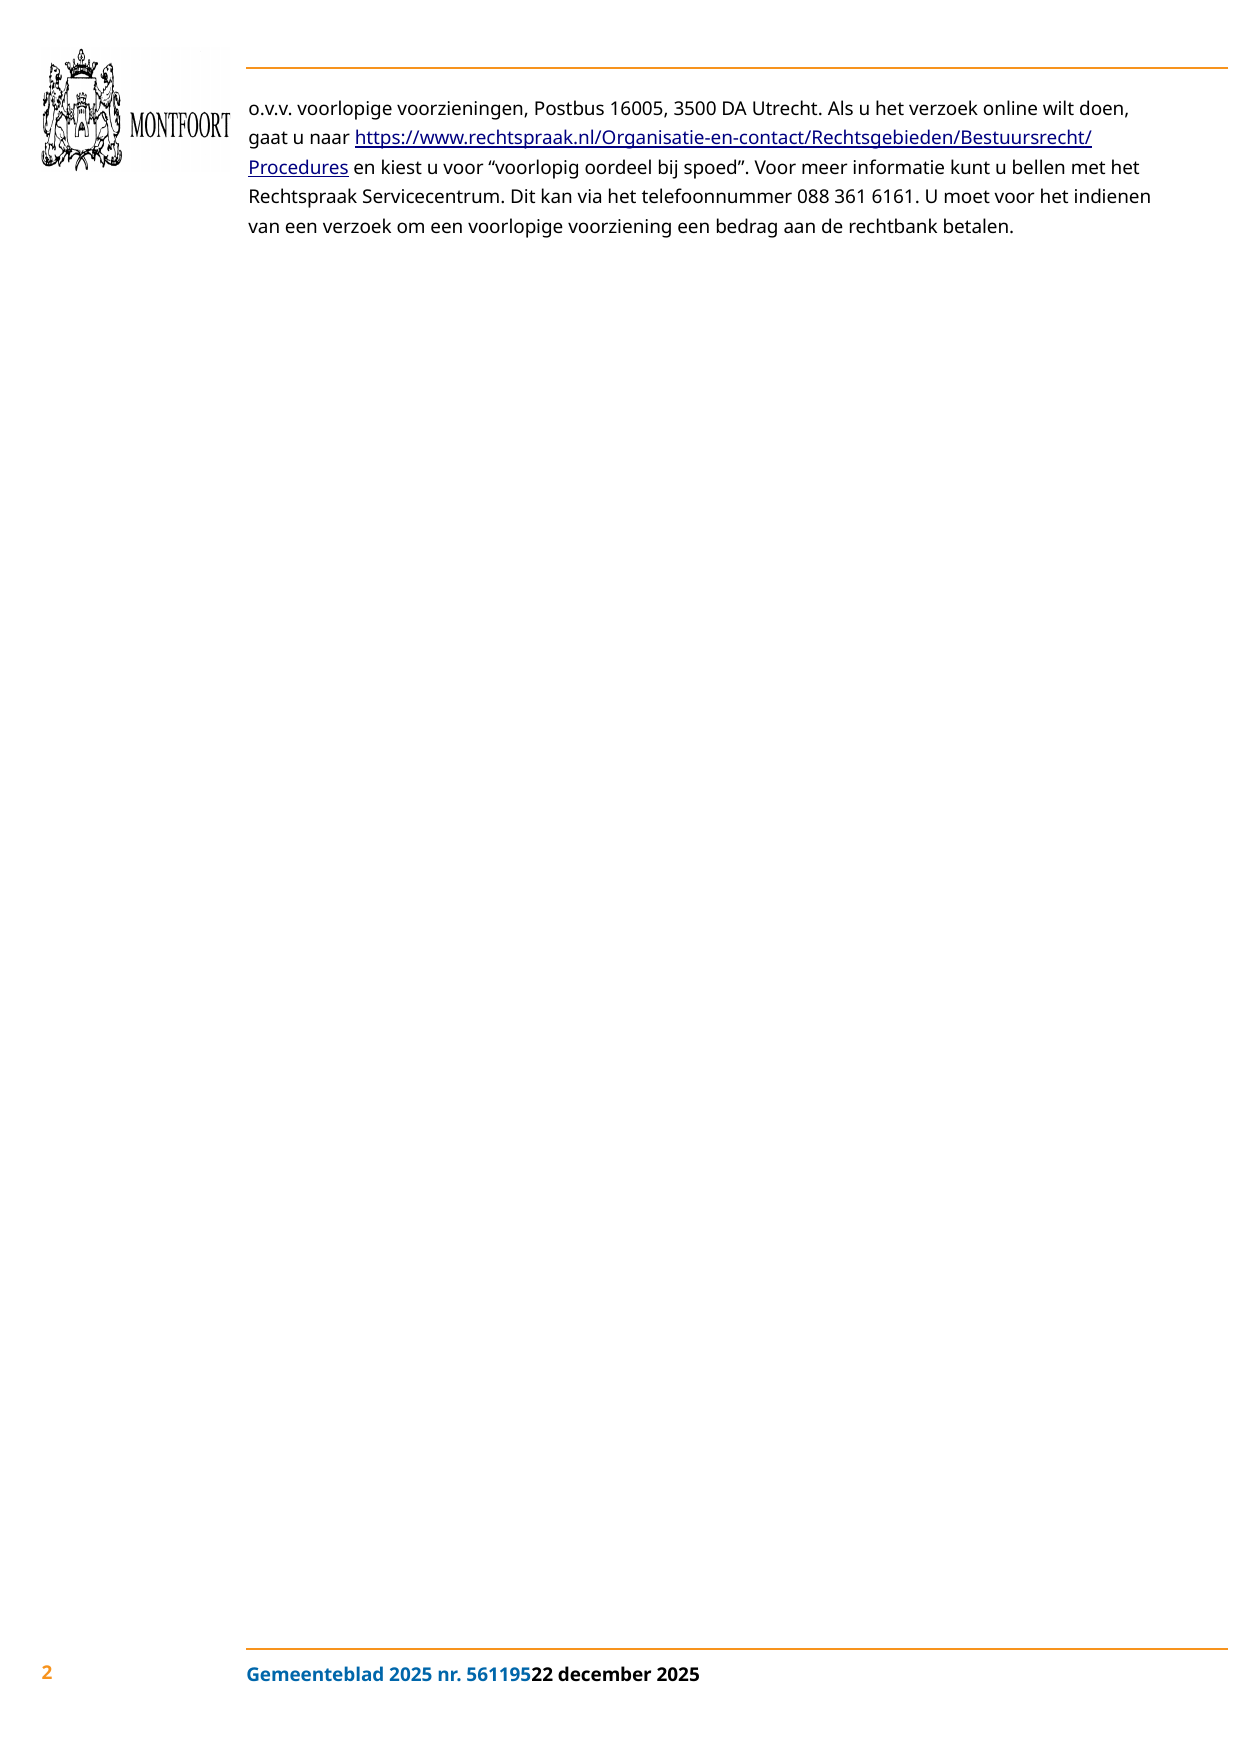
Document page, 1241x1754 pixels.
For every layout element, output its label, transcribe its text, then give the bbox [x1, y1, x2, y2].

text o.v.v. voorlopige voorzieningen, Postbus 16005, 3500 DA Utrecht. Als u het verzoek online wilt doen, gaat u naar https://www.rechtspraak.nl/Organisatie-en-contact/Rechtsgebieden/Bestuursrecht/Procedures en kiest u voor “voorlopig oordeel bij spoed”. Voor meer informatie kunt u bellen met het Rechtspraak Servicecentrum. Dit kan via het telefoonnummer 088 361 6161. U moet voor het indienen van een verzoek om een voorlopige voorziening een bedrag aan de rechtbank betalen. [248, 95, 1152, 239]
picture [41, 47, 231, 172]
